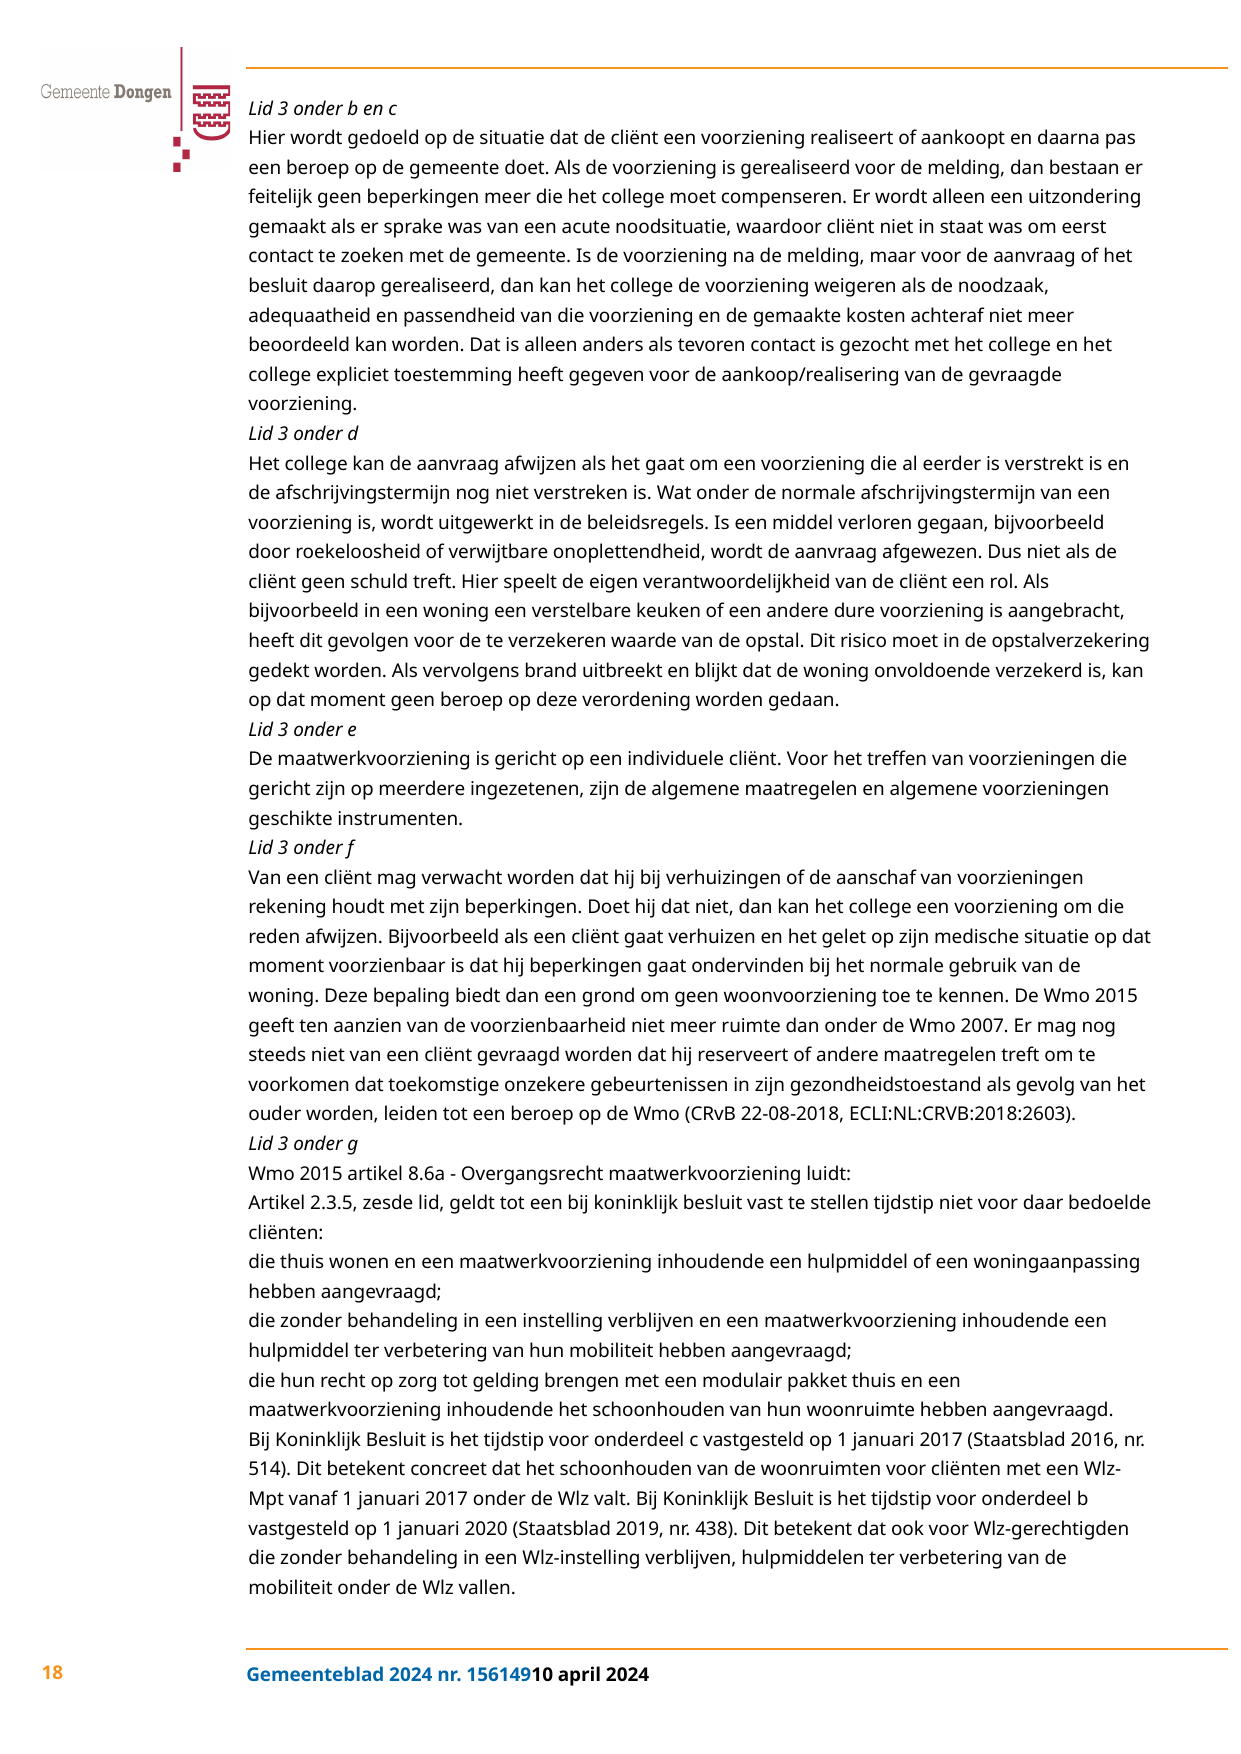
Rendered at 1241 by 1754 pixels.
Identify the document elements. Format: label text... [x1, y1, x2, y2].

text Lid 3 onder b en c [248, 95, 1152, 121]
text Het college kan de aanvraag afwijzen als het gaat om een voorziening die al eerder is verstrekt is en de afschrijvingstermijn nog niet verstreken is. Wat onder de normale afschrijvingstermijn van een voorziening is, wordt uitgewerkt in de beleidsregels. Is een middel verloren gegaan, bijvoorbeeld door roekeloosheid of verwijtbare onoplettendheid, wordt de aanvraag afgewezen. Dus niet als de cliënt geen schuld treft. Hier speelt de eigen verantwoordelijkheid van de cliënt een rol. Als bijvoorbeeld in een woning een verstelbare keuken of een andere dure voorziening is aangebracht, heeft dit gevolgen voor de te verzekeren waarde van de opstal. Dit risico moet in de opstalverzekering gedekt worden. Als vervolgens brand uitbreekt en blijkt dat de woning onvoldoende verzekerd is, kan op dat moment geen beroep op deze verordening worden gedaan. [248, 450, 1152, 712]
text Lid 3 onder g [248, 1130, 1152, 1156]
text Lid 3 onder f [248, 834, 1152, 860]
text die zonder behandeling in een instelling verblijven en een maatwerkvoorziening inhoudende een hulpmiddel ter verbetering van hun mobiliteit hebben aangevraagd; [248, 1308, 1152, 1363]
text De maatwerkvoorziening is gericht op een individuele cliënt. Voor het treffen van voorzieningen die gericht zijn op meerdere ingezetenen, zijn de algemene maatregelen en algemene voorzieningen geschikte instrumenten. [248, 746, 1152, 831]
text Lid 3 onder d [248, 420, 1152, 446]
text die hun recht op zorg tot gelding brengen met een modulair pakket thuis en een maatwerkvoorziening inhoudende het schoonhouden van hun woonruimte hebben aangevraagd. [248, 1367, 1152, 1422]
text Bij Koninklijk Besluit is het tijdstip voor onderdeel c vastgesteld op 1 januari 2017 (Staatsblad 2016, nr. 514). Dit betekent concreet dat het schoonhouden van de woonruimten voor cliënten met een Wlz-Mpt vanaf 1 januari 2017 onder de Wlz valt. Bij Koninklijk Besluit is het tijdstip voor onderdeel b vastgesteld op 1 januari 2020 (Staatsblad 2019, nr. 438). Dit betekent dat ook voor Wlz-gerechtigden die zonder behandeling in een Wlz-instelling verblijven, hulpmiddelen ter verbetering van de mobiliteit onder de Wlz vallen. [248, 1426, 1152, 1600]
text Lid 3 onder e [248, 716, 1152, 742]
text Wmo 2015 artikel 8.6a - Overgangsrecht maatwerkvoorziening luidt: [248, 1160, 1152, 1186]
picture [41, 47, 231, 172]
text Artikel 2.3.5, zesde lid, geldt tot een bij koninklijk besluit vast te stellen tijdstip niet voor daar bedoelde cliënten: [248, 1189, 1152, 1245]
text Hier wordt gedoeld op de situatie dat de cliënt een voorziening realiseert of aankoopt en daarna pas een beroep op de gemeente doet. Als de voorziening is gerealiseerd voor de melding, dan bestaan er feitelijk geen beperkingen meer die het college moet compenseren. Er wordt alleen een uitzondering gemaakt als er sprake was van een acute noodsituatie, waardoor cliënt niet in staat was om eerst contact te zoeken met de gemeente. Is de voorziening na de melding, maar voor de aanvraag of het besluit daarop gerealiseerd, dan kan het college de voorziening weigeren als de noodzaak, adequaatheid en passendheid van die voorziening en de gemaakte kosten achteraf niet meer beoordeeld kan worden. Dat is alleen anders als tevoren contact is gezocht met het college en het college expliciet toestemming heeft gegeven voor de aankoop/realisering van de gevraagde voorziening. [248, 124, 1152, 416]
text die thuis wonen en een maatwerkvoorziening inhoudende een hulpmiddel of een woningaanpassing hebben aangevraagd; [248, 1248, 1152, 1304]
text Van een cliënt mag verwacht worden dat hij bij verhuizingen of de aanschaf van voorzieningen rekening houdt met zijn beperkingen. Doet hij dat niet, dan kan het college een voorziening om die reden afwijzen. Bijvoorbeeld als een cliënt gaat verhuizen en het gelet op zijn medische situatie op dat moment voorzienbaar is dat hij beperkingen gaat ondervinden bij het normale gebruik van de woning. Deze bepaling biedt dan een grond om geen woonvoorziening toe te kennen. De Wmo 2015 geeft ten aanzien van de voorzienbaarheid niet meer ruimte dan onder de Wmo 2007. Er mag nog steeds niet van een cliënt gevraagd worden dat hij reserveert of andere maatregelen treft om te voorkomen dat toekomstige onzekere gebeurtenissen in zijn gezondheidstoestand als gevolg van het ouder worden, leiden tot een beroep op de Wmo (CRvB 22-08-2018, ECLI:NL:CRVB:2018:2603). [248, 864, 1152, 1126]
